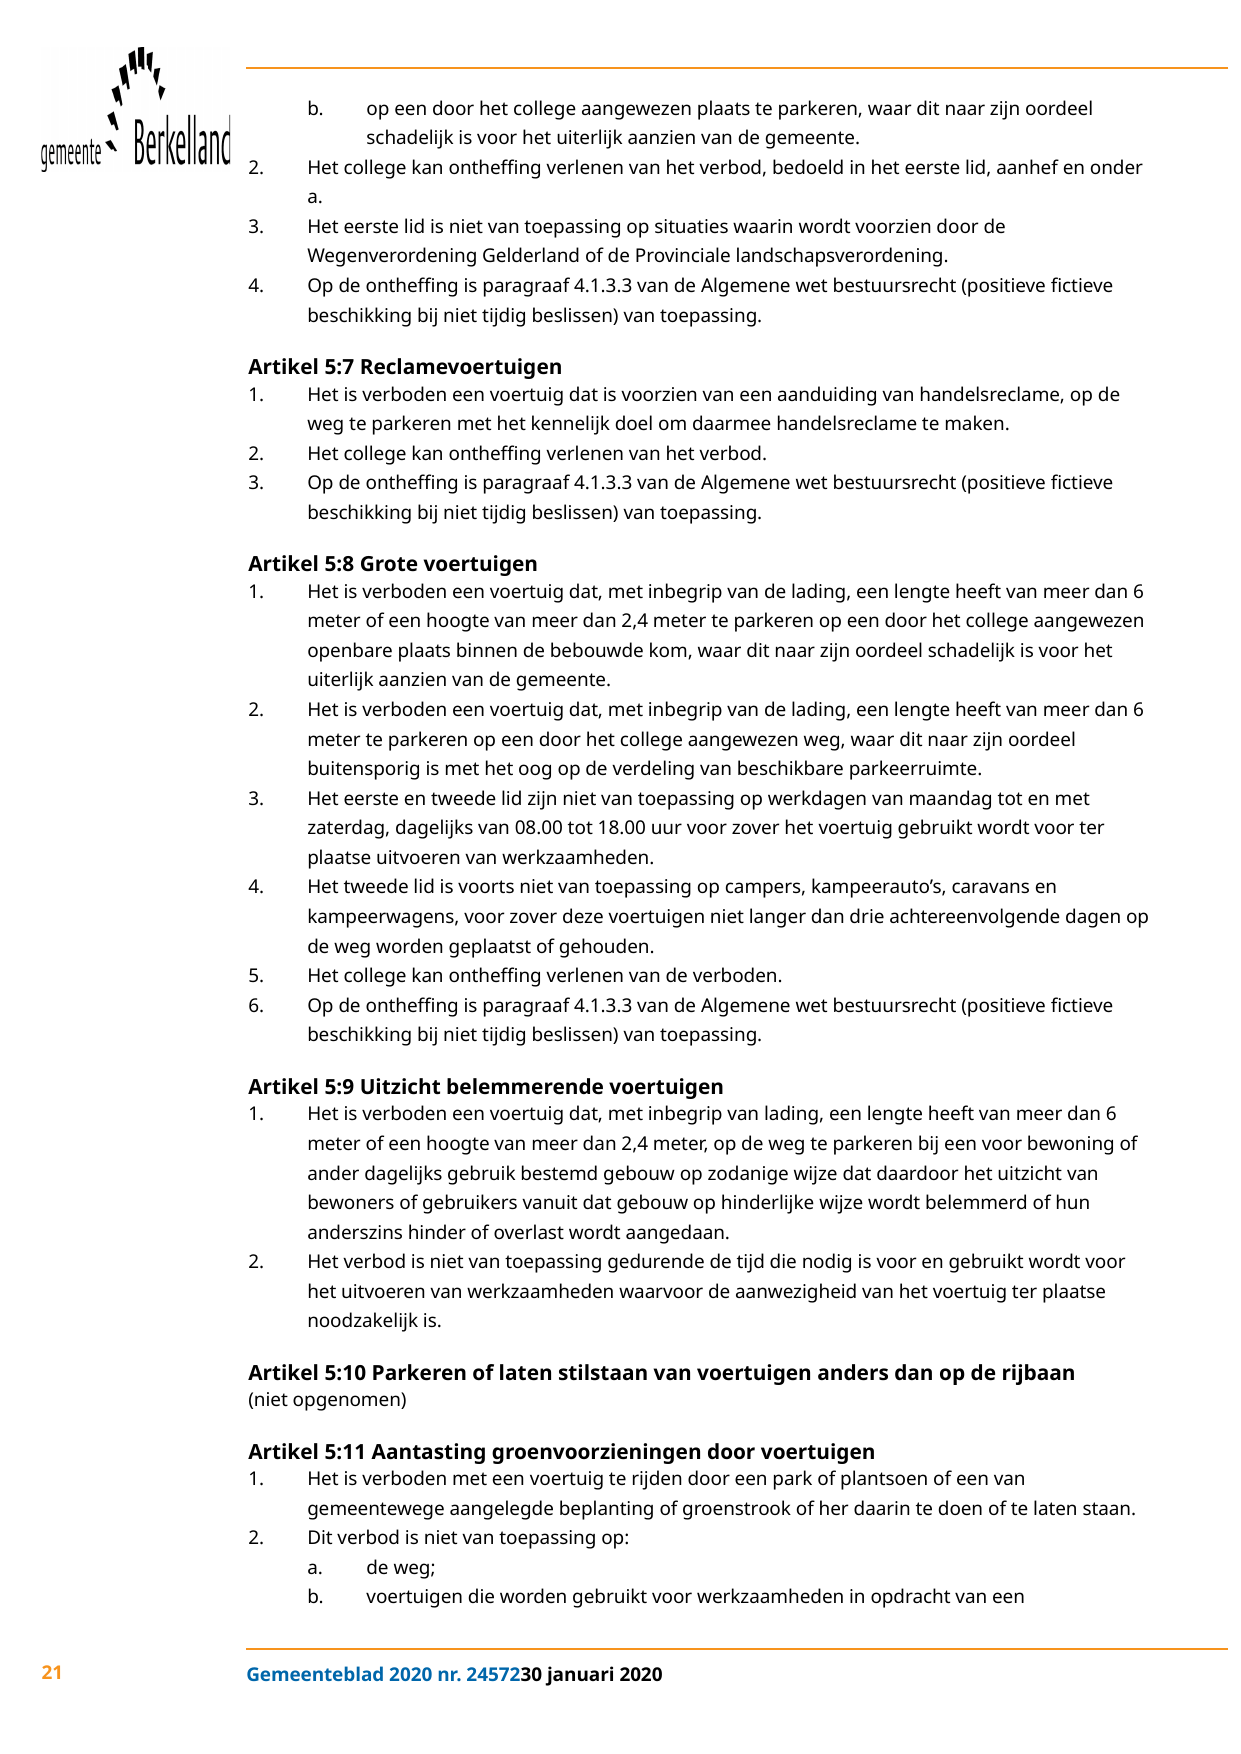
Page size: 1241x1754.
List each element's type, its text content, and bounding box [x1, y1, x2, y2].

list Het college kan ontheffing verlenen van het verbod, bedoeld in het eerste lid, aanhef en onder a. [248, 154, 1152, 209]
list Het tweede lid is voorts niet van toepassing op campers, kampeerauto’s, caravans en kampeerwagens, voor zover deze voertuigen niet langer dan drie achtereenvolgende dagen op de weg worden geplaatst of gehouden. [248, 874, 1152, 959]
list Op de ontheffing is paragraaf 4.1.3.3 van de Algemene wet bestuursrecht (positieve fictieve beschikking bij niet tijdig beslissen) van toepassing. [248, 272, 1152, 328]
list Het eerste lid is niet van toepassing op situaties waarin wordt voorzien door de Wegenverordening Gelderland of de Provinciale landschapsverordening. [248, 213, 1152, 268]
list Het is verboden met een voertuig te rijden door een park of plantsoen of een van gemeentewege aangelegde beplanting of groenstrook of her daarin te doen of te laten staan. [248, 1465, 1152, 1521]
text Artikel 5:7 Reclamevoertuigen [248, 352, 1152, 381]
list Het verbod is niet van toepassing gedurende de tijd die nodig is voor en gebruikt wordt voor het uitvoeren van werkzaamheden waarvoor de aanwezigheid van het voertuig ter plaatse noodzakelijk is. [248, 1248, 1152, 1333]
list Het college kan ontheffing verlenen van de verboden. [248, 962, 1152, 988]
list Het is verboden een voertuig dat, met inbegrip van lading, een lengte heeft van meer dan 6 meter of een hoogte van meer dan 2,4 meter, op de weg te parkeren bij een voor bewoning of ander dagelijks gebruik bestemd gebouw op zodanige wijze dat daardoor het uitzicht van bewoners of gebruikers vanuit dat gebouw op hinderlijke wijze wordt belemmerd of hun anderszins hinder of overlast wordt aangedaan. [248, 1101, 1152, 1244]
list Het is verboden een voertuig dat, met inbegrip van de lading, een lengte heeft van meer dan 6 meter of een hoogte van meer dan 2,4 meter te parkeren op een door het college aangewezen openbare plaats binnen de bebouwde kom, waar dit naar zijn oordeel schadelijk is voor het uiterlijk aanzien van de gemeente. [248, 578, 1152, 692]
text (niet opgenomen) [248, 1386, 1152, 1412]
list Het is verboden een voertuig dat is voorzien van een aanduiding van handelsreclame, op de weg te parkeren met het kennelijk doel om daarmee handelsreclame te maken. [248, 381, 1152, 436]
list Dit verbod is niet van toepassing op: [248, 1524, 1152, 1550]
list Op de ontheffing is paragraaf 4.1.3.3 van de Algemene wet bestuursrecht (positieve fictieve beschikking bij niet tijdig beslissen) van toepassing. [248, 992, 1152, 1047]
list de weg; [307, 1554, 1152, 1580]
text Artikel 5:10 Parkeren of laten stilstaan van voertuigen anders dan op de rijbaan [248, 1358, 1152, 1386]
text Artikel 5:9 Uitzicht belemmerende voertuigen [248, 1072, 1152, 1101]
text Artikel 5:11 Aantasting groenvoorzieningen door voertuigen [248, 1437, 1152, 1465]
list voertuigen die worden gebruikt voor werkzaamheden in opdracht van een [307, 1584, 1152, 1609]
list Het college kan ontheffing verlenen van het verbod. [248, 440, 1152, 466]
text Artikel 5:8 Grote voertuigen [248, 549, 1152, 578]
list Op de ontheffing is paragraaf 4.1.3.3 van de Algemene wet bestuursrecht (positieve fictieve beschikking bij niet tijdig beslissen) van toepassing. [248, 469, 1152, 525]
list op een door het college aangewezen plaats te parkeren, waar dit naar zijn oordeel schadelijk is voor het uiterlijk aanzien van de gemeente. [307, 95, 1152, 150]
picture [41, 47, 231, 172]
list Het is verboden een voertuig dat, met inbegrip van de lading, een lengte heeft van meer dan 6 meter te parkeren op een door het college aangewezen weg, waar dit naar zijn oordeel buitensporig is met het oog op de verdeling van beschikbare parkeerruimte. [248, 696, 1152, 781]
list Het eerste en tweede lid zijn niet van toepassing op werkdagen van maandag tot en met zaterdag, dagelijks van 08.00 tot 18.00 uur voor zover het voertuig gebruikt wordt voor ter plaatse uitvoeren van werkzaamheden. [248, 785, 1152, 870]
